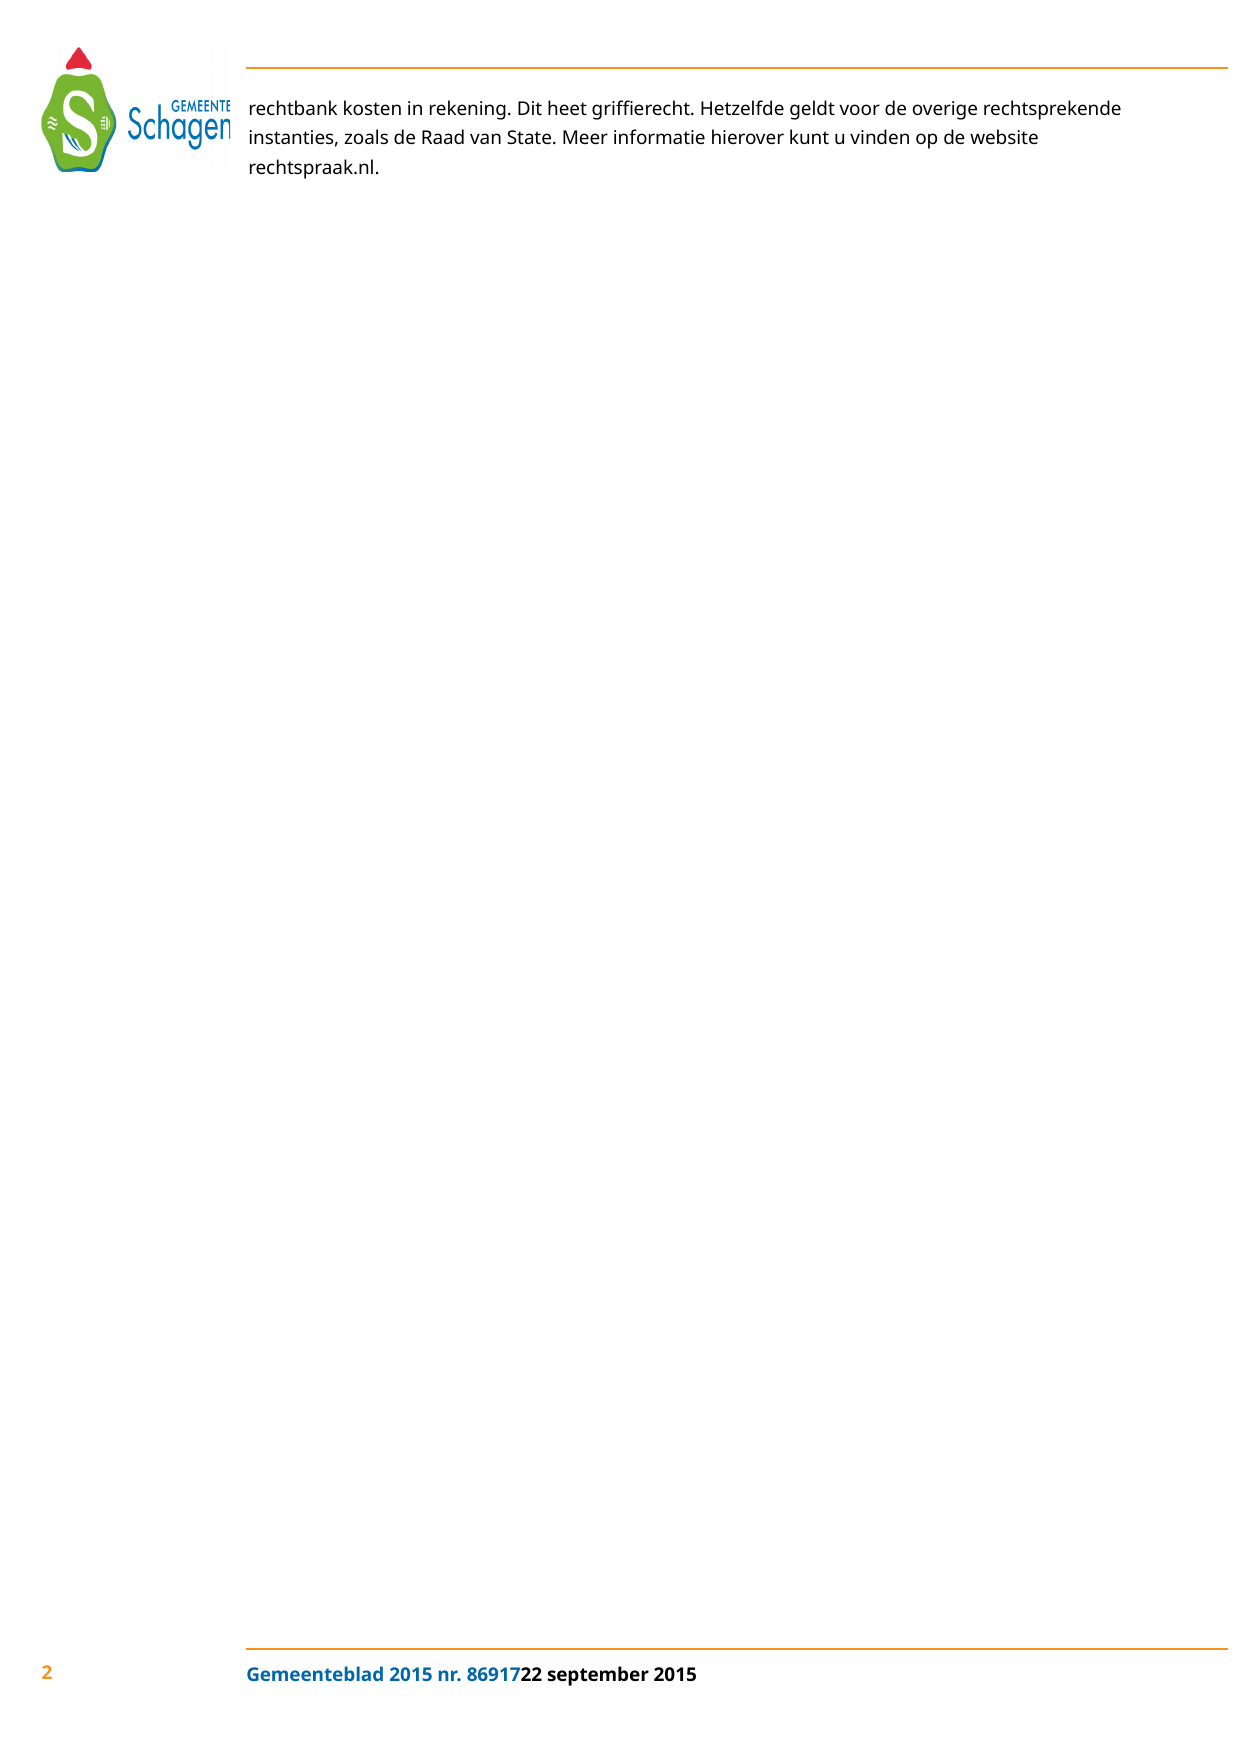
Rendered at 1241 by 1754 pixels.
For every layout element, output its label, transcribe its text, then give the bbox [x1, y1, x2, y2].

picture [41, 47, 231, 172]
text rechtbank kosten in rekening. Dit heet griffierecht. Hetzelfde geldt voor de overige rechtsprekende instanties, zoals de Raad van State. Meer informatie hierover kunt u vinden op de website rechtspraak.nl. [248, 95, 1152, 180]
